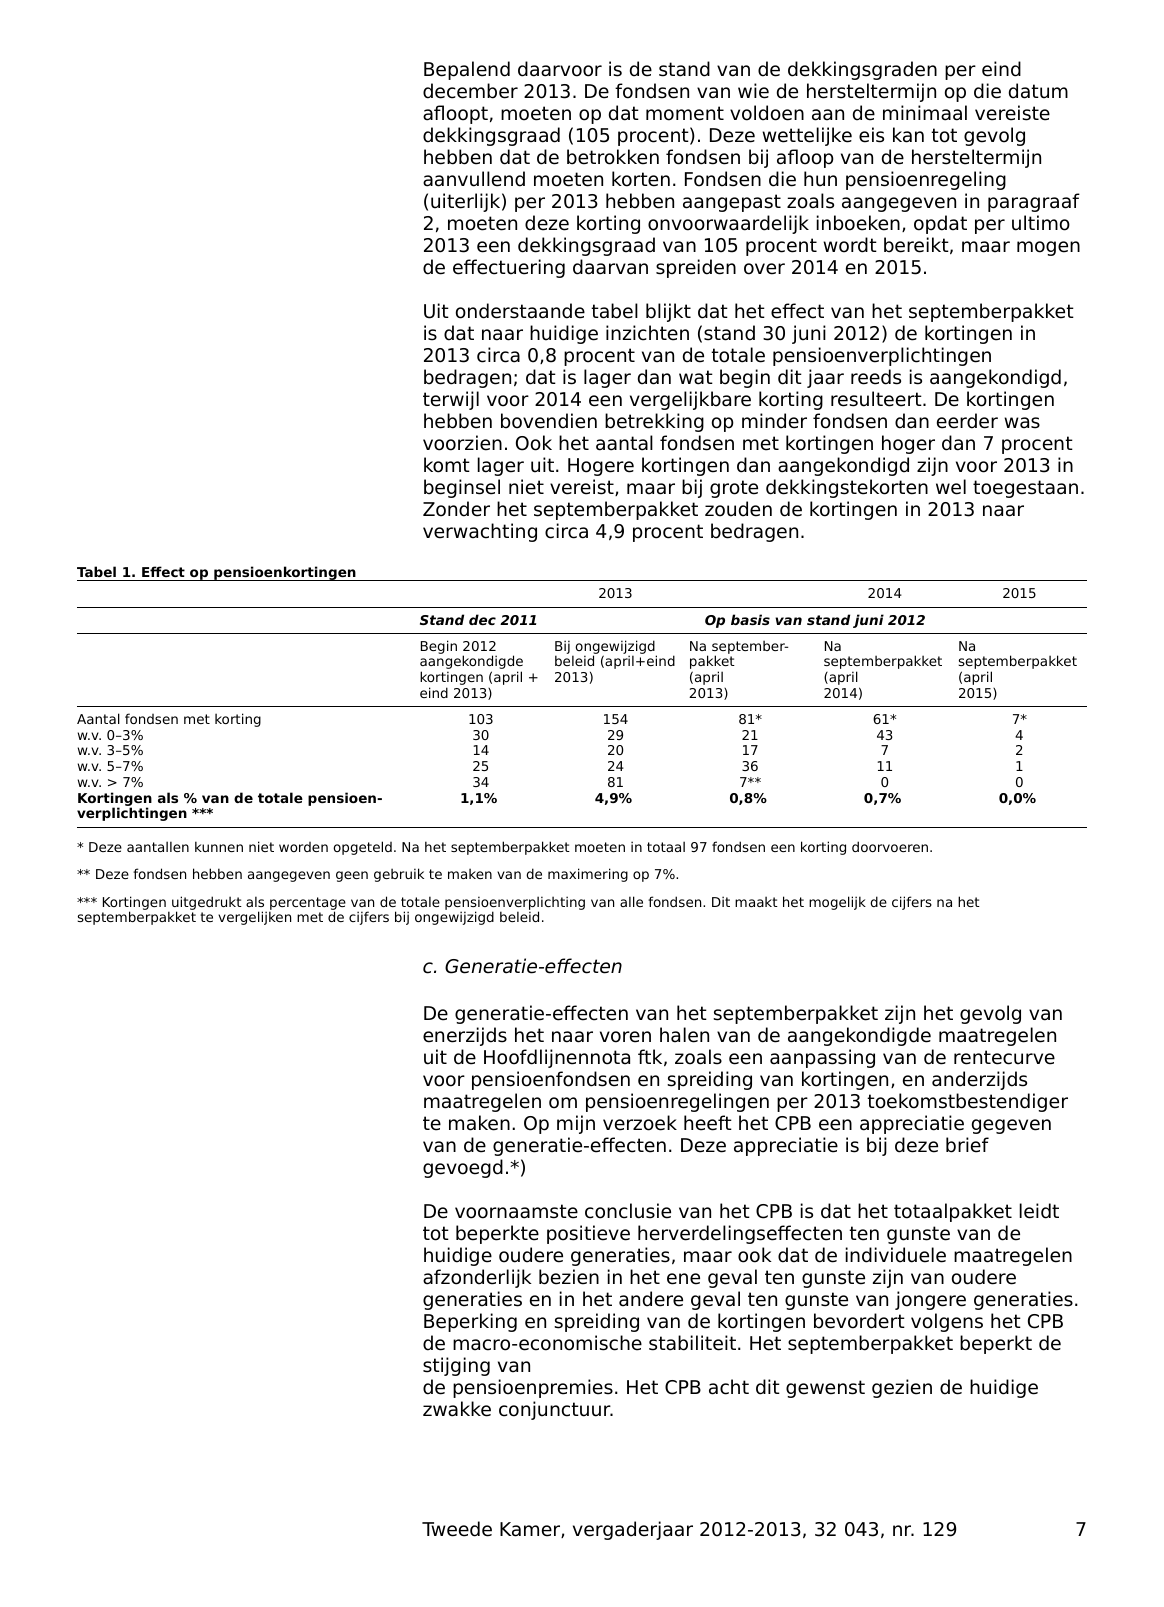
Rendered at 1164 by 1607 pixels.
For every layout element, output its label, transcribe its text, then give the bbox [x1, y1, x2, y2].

table_cell Bij ongewijzigd beleid (april+eind 2013) [548, 634, 683, 706]
table_cell 7** [683, 775, 817, 790]
table_cell Aantal fondsen met korting [77, 707, 413, 727]
table_cell 7 [817, 743, 952, 759]
table_cell [77, 608, 413, 633]
table_cell 4 [952, 728, 1087, 743]
table_cell 0,0% [952, 790, 1087, 827]
table_cell [77, 581, 413, 607]
table_cell 11 [817, 759, 952, 775]
table_cell w.v. > 7% [77, 775, 413, 790]
table_cell 2 [952, 743, 1087, 759]
table_cell 81* [683, 707, 817, 727]
table_cell 21 [683, 728, 817, 743]
table_cell 0 [952, 775, 1087, 790]
table_cell 36 [683, 759, 817, 775]
table_cell 0,7% [817, 790, 952, 827]
table_cell 2015 [952, 581, 1087, 607]
table_cell 81 [548, 775, 683, 790]
table_cell w.v. 3–5% [77, 743, 413, 759]
table_cell * Deze aantallen kunnen niet worden opgeteld. Na het septemberpakket moeten in totaal 97 fondsen een korting doorvoeren. ** Deze fondsen hebben aangegeven geen gebruik te maken van de maximering op 7%. *** Kortingen uitgedrukt als percentage van de totale pensioenverplichting van alle fondsen. Dit maakt het mogelijk de cijfers na het septemberpakket te vergelijken met de cijfers bij ongewijzigd beleid. [77, 828, 1087, 926]
table_cell [77, 634, 413, 706]
text Bepalend daarvoor is de stand van de dekkingsgraden per eind december 2013. De fondsen van wie de hersteltermijn op die datum afloopt, moeten op dat moment voldoen aan de minimaal vereiste dekkingsgraad (105 procent). Deze wettelijke eis kan tot gevolg hebben dat de betrokken fondsen bij afloop van de hersteltermijn aanvullend moeten korten. Fondsen die hun pensioenregeling (uiterlijk) per 2013 hebben aangepast zoals aangegeven in paragraaf 2, moeten deze korting onvoorwaardelijk inboeken, opdat per ultimo 2013 een dekkingsgraad van 105 procent wordt bereikt, maar mogen de effectuering daarvan spreiden over 2014 en 2015. [422, 59, 1087, 279]
table_cell w.v. 0–3% [77, 728, 413, 743]
table_cell Stand dec 2011 [413, 608, 548, 633]
table_cell 7* [952, 707, 1087, 727]
table_cell 30 [413, 728, 548, 743]
table_cell 0,8% [683, 790, 817, 827]
table_cell Kortingen als % van de totale pensioen-verplichtingen *** [77, 790, 413, 827]
table_cell w.v. 5–7% [77, 759, 413, 775]
table_header Tabel 1. Effect op pensioenkortingen [77, 565, 1087, 580]
table_cell 24 [548, 759, 683, 775]
table_cell 43 [817, 728, 952, 743]
text Uit onderstaande tabel blijkt dat het effect van het septemberpakket is dat naar huidige inzichten (stand 30 juni 2012) de kortingen in 2013 circa 0,8 procent van de totale pensioenverplichtingen bedragen; dat is lager dan wat begin dit jaar reeds is aangekondigd, terwijl voor 2014 een vergelijkbare korting resulteert. De kortingen hebben bovendien betrekking op minder fondsen dan eerder was voorzien. Ook het aantal fondsen met kortingen hoger dan 7 procent komt lager uit. Hogere kortingen dan aangekondigd zijn voor 2013 in beginsel niet vereist, maar bij grote dekkingstekorten wel toegestaan. Zonder het septemberpakket zouden de kortingen in 2013 naar verwachting circa 4,9 procent bedragen. [422, 301, 1087, 543]
table_cell Na septemberpakket (april 2014) [817, 634, 952, 706]
table_cell 20 [548, 743, 683, 759]
table_cell 154 [548, 707, 683, 727]
table_cell 34 [413, 775, 548, 790]
table_cell Begin 2012 aangekondigde kortingen (april + eind 2013) [413, 634, 548, 706]
table_cell 103 [413, 707, 548, 727]
table_cell Op basis van stand juni 2012 [548, 608, 1087, 633]
table_cell 1,1% [413, 790, 548, 827]
table_cell Na septemberpakket (april 2015) [952, 634, 1087, 706]
subtitle c. Generatie-effecten [422, 956, 1087, 978]
table_cell 14 [413, 743, 548, 759]
text De voornaamste conclusie van het CPB is dat het totaalpakket leidt tot beperkte positieve herverdelingseffecten ten gunste van de huidige oudere generaties, maar ook dat de individuele maatregelen afzonderlijk bezien in het ene geval ten gunste zijn van oudere generaties en in het andere geval ten gunste van jongere generaties. Beperking en spreiding van de kortingen bevordert volgens het CPB de macro-economische stabiliteit. Het septemberpakket beperkt de stijging van [422, 1201, 1087, 1377]
table_cell 17 [683, 743, 817, 759]
table_cell Na september-pakket (april 2013) [683, 634, 817, 706]
table_cell 61* [817, 707, 952, 727]
table_cell 1 [952, 759, 1087, 775]
table_cell 29 [548, 728, 683, 743]
table_cell 2013 [413, 581, 817, 607]
table_cell 0 [817, 775, 952, 790]
table_cell 25 [413, 759, 548, 775]
table_cell 4,9% [548, 790, 683, 827]
text de pensioenpremies. Het CPB acht dit gewenst gezien de huidige zwakke conjunctuur. [422, 1377, 1087, 1421]
text De generatie-effecten van het septemberpakket zijn het gevolg van enerzijds het naar voren halen van de aangekondigde maatregelen uit de Hoofdlijnennota ftk, zoals een aanpassing van de rentecurve voor pensioenfondsen en spreiding van kortingen, en anderzijds maatregelen om pensioenregelingen per 2013 toekomstbestendiger te maken. Op mijn verzoek heeft het CPB een appreciatie gegeven van de generatie-effecten. Deze appreciatie is bij deze brief gevoegd.*) [422, 1003, 1087, 1179]
table_cell 2014 [817, 581, 952, 607]
